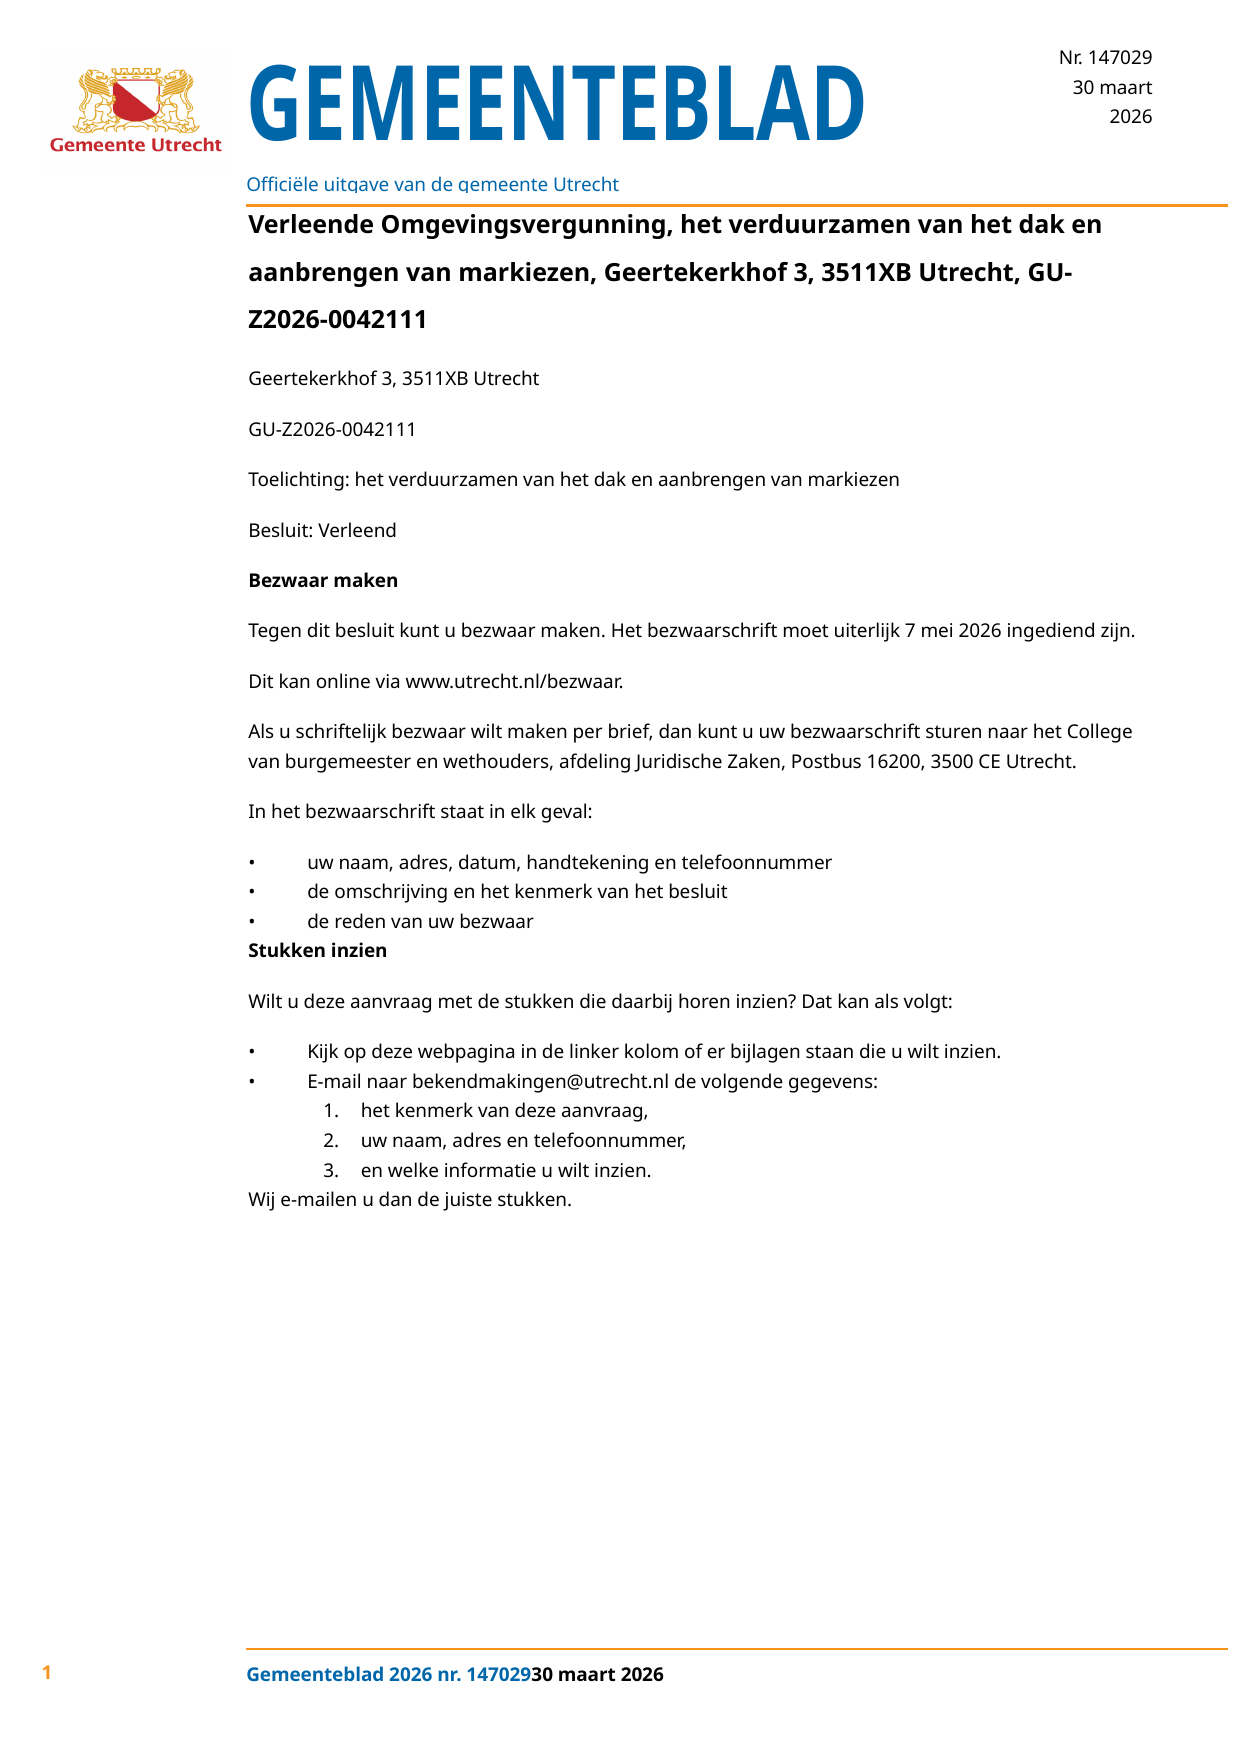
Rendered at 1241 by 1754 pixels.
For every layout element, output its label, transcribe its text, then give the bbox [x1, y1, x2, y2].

list en welke informatie u wilt inzien. [323, 1157, 1152, 1182]
text Dit kan online via www.utrecht.nl/bezwaar. [248, 668, 1152, 694]
text Wij e-mailen u dan de juiste stukken. [248, 1186, 1152, 1212]
text Verleende Omgevingsvergunning, het verduurzamen van het dak en aanbrengen van markiezen, Geertekerkhof 3, 3511XB Utrecht, GU-Z2026-0042111 [248, 207, 1152, 336]
text Stukken inzien [248, 938, 1152, 963]
text GU-Z2026-0042111 [248, 416, 1152, 442]
text In het bezwaarschrift staat in elk geval: [248, 798, 1152, 824]
list uw naam, adres, datum, handtekening en telefoonnummer [248, 849, 1152, 874]
text Geertekerkhof 3, 3511XB Utrecht [248, 366, 1152, 391]
list Kijk op deze webpagina in de linker kolom of er bijlagen staan die u wilt inzien. [248, 1038, 1152, 1064]
text Toelichting: het verduurzamen van het dak en aanbrengen van markiezen [248, 466, 1152, 492]
list de omschrijving en het kenmerk van het besluit [248, 878, 1152, 904]
list de reden van uw bezwaar [248, 908, 1152, 934]
list het kenmerk van deze aanvraag, [323, 1098, 1152, 1123]
list E-mail naar bekendmakingen@utrecht.nl de volgende gegevens: [248, 1068, 1152, 1094]
text Bezwaar maken [248, 567, 1152, 593]
text Wilt u deze aanvraag met de stukken die daarbij horen inzien? Dat kan als volgt: [248, 988, 1152, 1014]
text Als u schriftelijk bezwaar wilt maken per brief, dan kunt u uw bezwaarschrift sturen naar het College van burgemeester en wethouders, afdeling Juridische Zaken, Postbus 16200, 3500 CE Utrecht. [248, 718, 1152, 774]
list uw naam, adres en telefoonnummer, [323, 1127, 1152, 1153]
picture [41, 47, 231, 172]
text Besluit: Verleend [248, 517, 1152, 542]
text Tegen dit besluit kunt u bezwaar maken. Het bezwaarschrift moet uiterlijk 7 mei 2026 ingediend zijn. [248, 618, 1152, 643]
